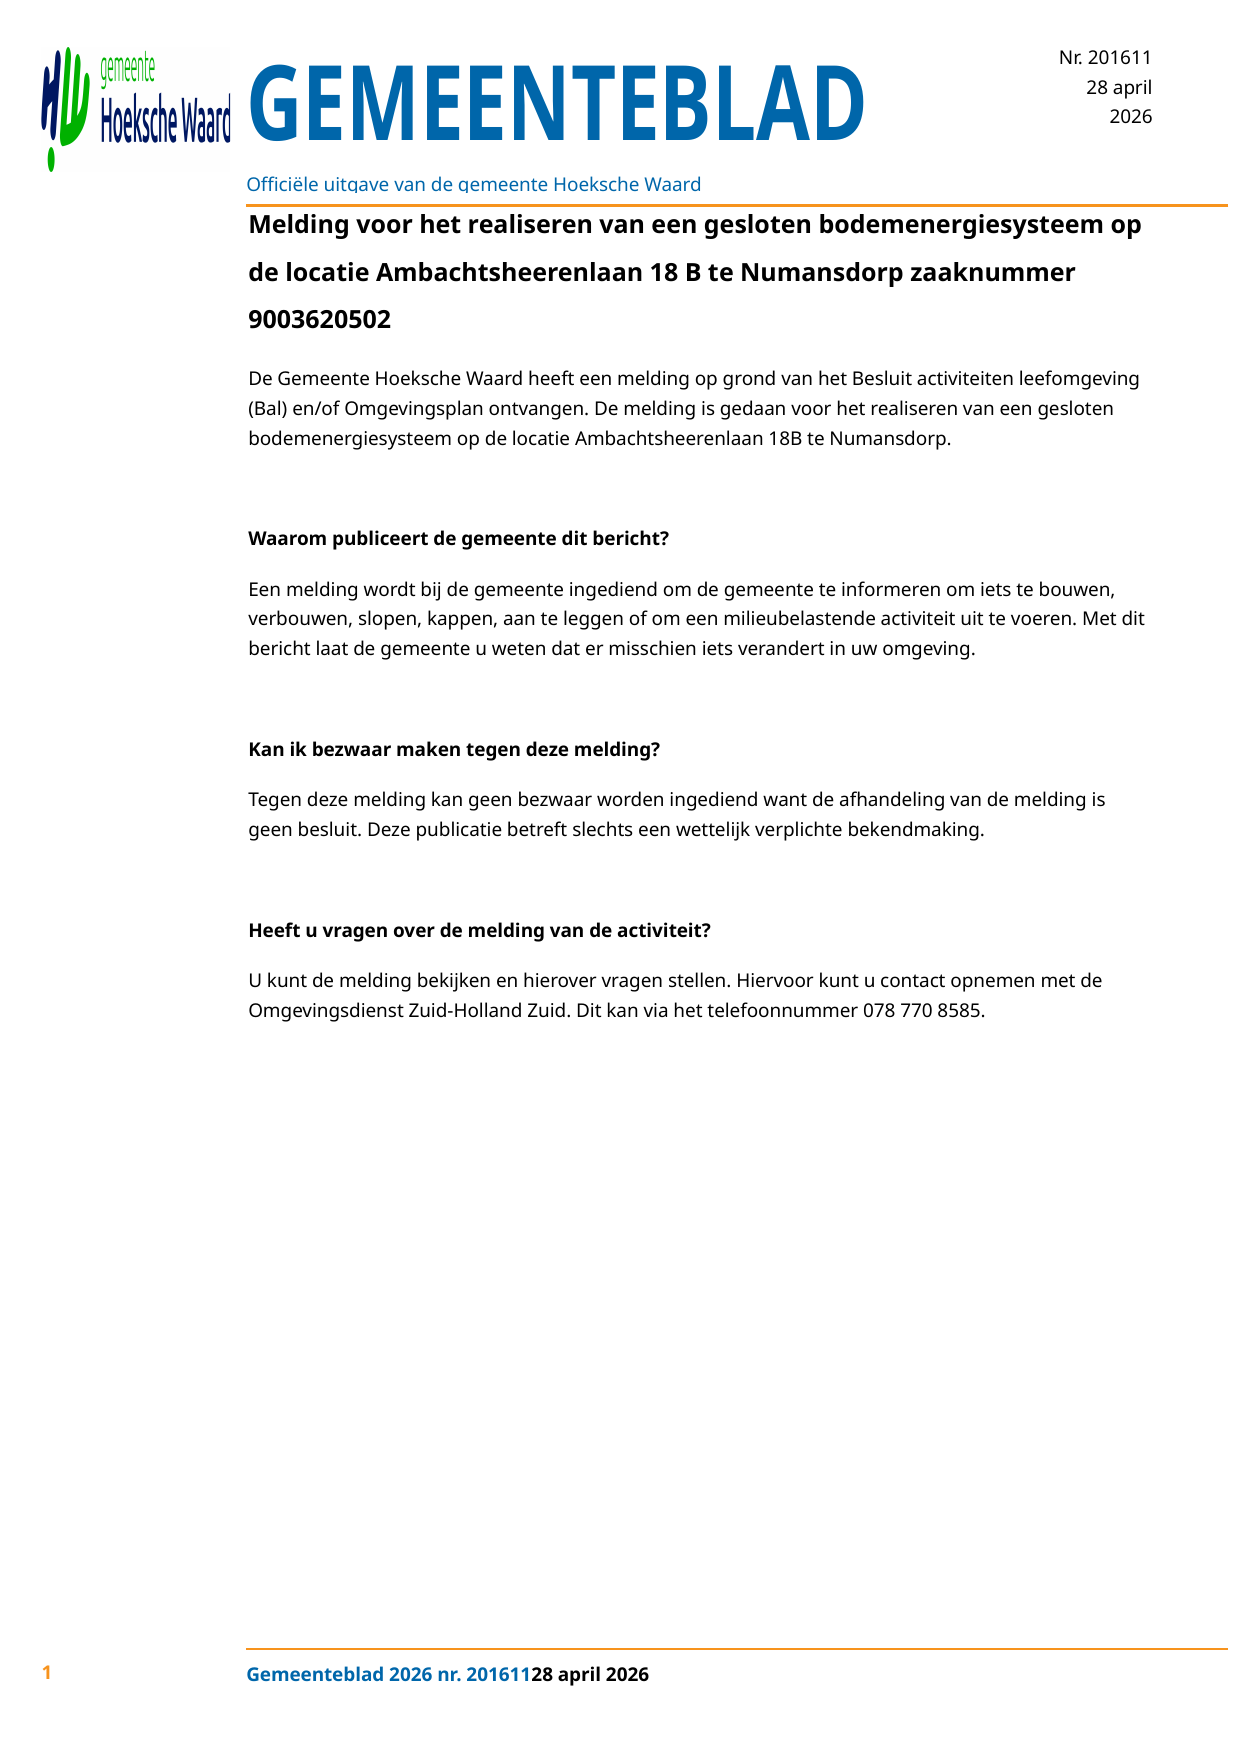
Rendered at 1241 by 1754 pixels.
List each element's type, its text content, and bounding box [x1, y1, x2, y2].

text Een melding wordt bij de gemeente ingediend om de gemeente te informeren om iets te bouwen, verbouwen, slopen, kappen, aan te leggen of om een milieubelastende activiteit uit te voeren. Met dit bericht laat de gemeente u weten dat er misschien iets verandert in uw omgeving. [248, 576, 1152, 661]
text Kan ik bezwaar maken tegen deze melding? [248, 736, 1152, 762]
picture [41, 47, 231, 172]
text Tegen deze melding kan geen bezwaar worden ingediend want de afhandeling van de melding is geen besluit. Deze publicatie betreft slechts een wettelijk verplichte bekendmaking. [248, 786, 1152, 842]
text Melding voor het realiseren van een gesloten bodemenergiesysteem op de locatie Ambachtsheerenlaan 18 B te Numansdorp zaaknummer 9003620502 [248, 207, 1152, 336]
text De Gemeente Hoeksche Waard heeft een melding op grond van het Besluit activiteiten leefomgeving (Bal) en/of Omgevingsplan ontvangen. De melding is gedaan voor het realiseren van een gesloten bodemenergiesysteem op de locatie Ambachtsheerenlaan 18B te Numansdorp. [248, 366, 1152, 450]
text Heeft u vragen over de melding van de activiteit? [248, 917, 1152, 942]
text U kunt de melding bekijken en hierover vragen stellen. Hiervoor kunt u contact opnemen met de Omgevingsdienst Zuid-Holland Zuid. Dit kan via het telefoonnummer 078 770 8585. [248, 967, 1152, 1022]
text Waarom publiceert de gemeente dit bericht? [248, 526, 1152, 551]
